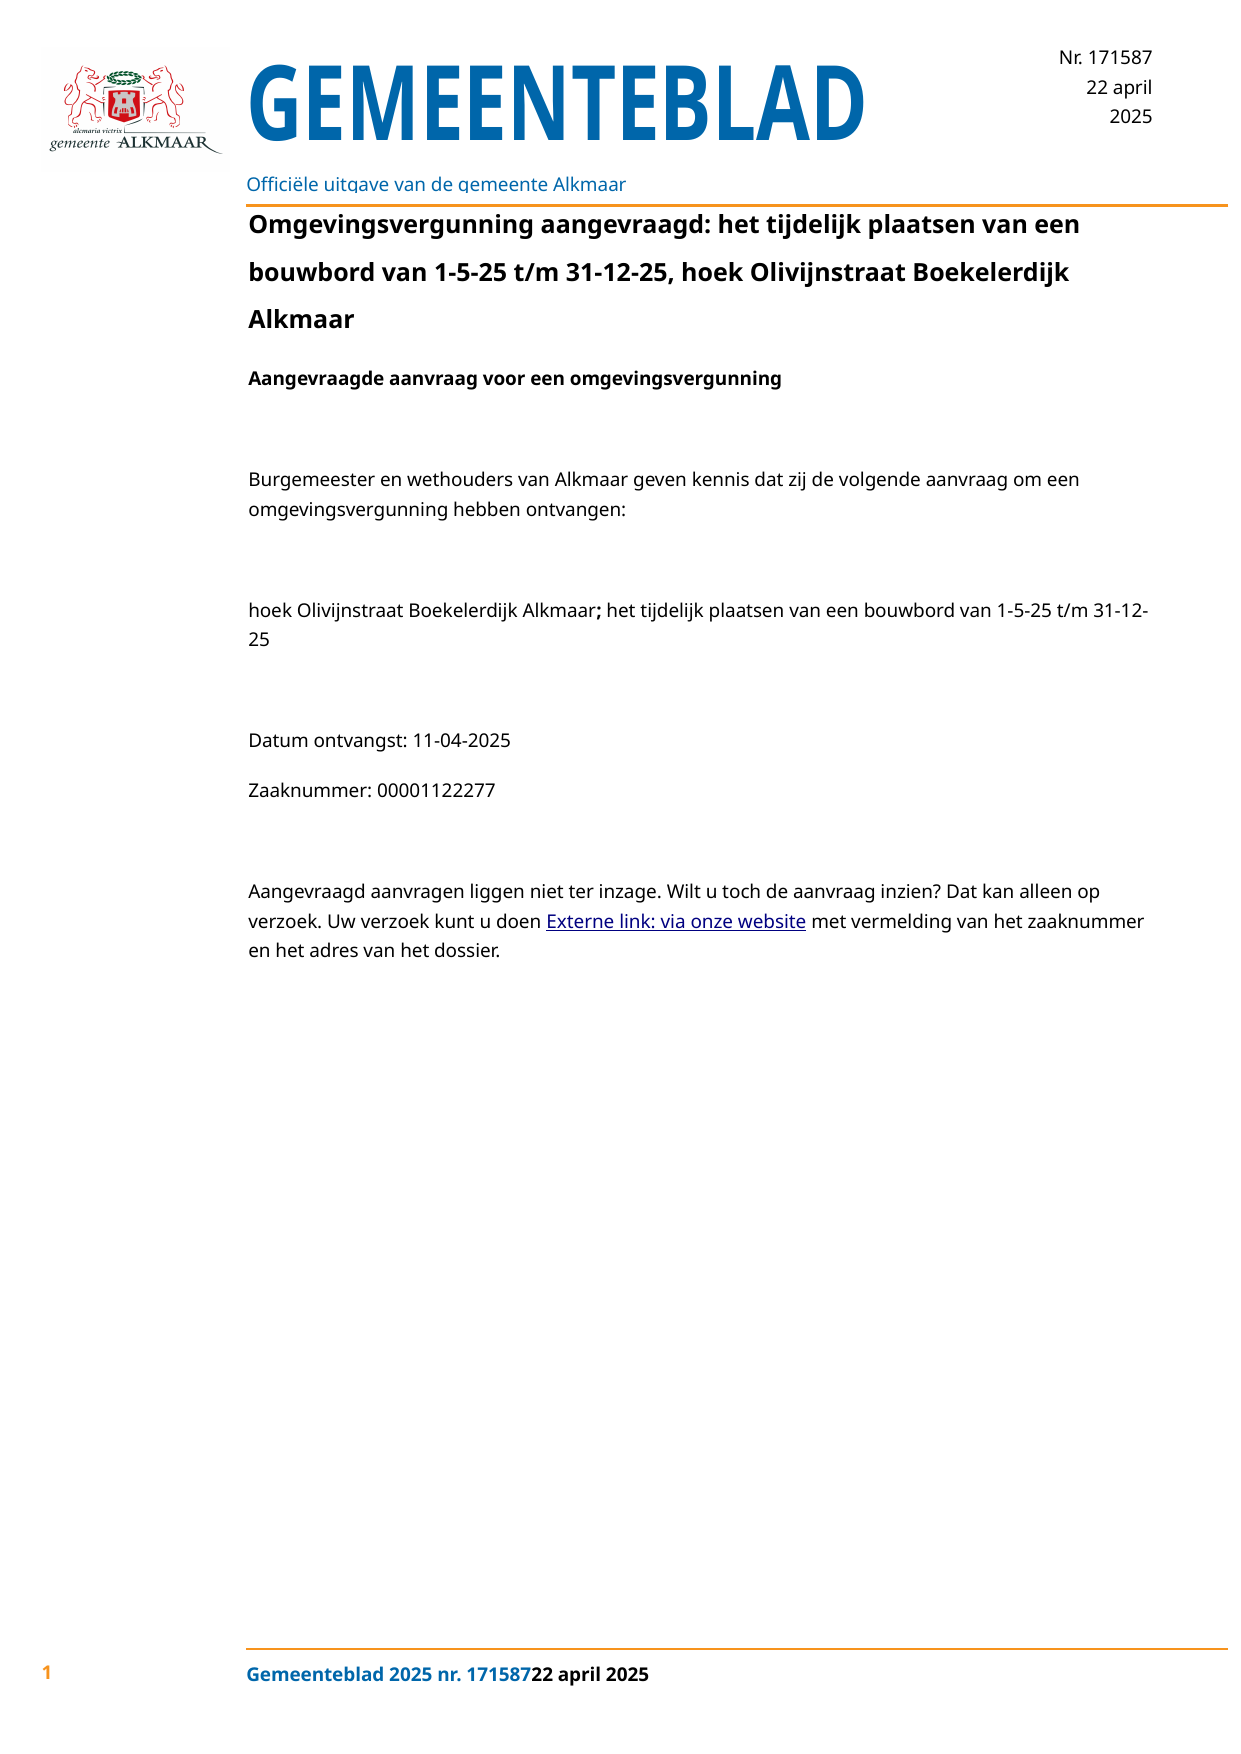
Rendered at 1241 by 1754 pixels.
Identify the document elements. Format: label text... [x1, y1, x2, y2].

text Aangevraagd aanvragen liggen niet ter inzage. Wilt u toch de aanvraag inzien? Dat kan alleen op verzoek. Uw verzoek kunt u doen Externe link: via onze website met vermelding van het zaaknummer en het adres van het dossier. [248, 878, 1152, 963]
picture [41, 47, 231, 172]
text Datum ontvangst: 11-04-2025 [248, 727, 1152, 753]
text Zaaknummer: 00001122277 [248, 778, 1152, 803]
text hoek Olivijnstraat Boekelerdijk Alkmaar; het tijdelijk plaatsen van een bouwbord van 1-5-25 t/m 31-12-25 [248, 597, 1152, 652]
text Burgemeester en wethouders van Alkmaar geven kennis dat zij de volgende aanvraag om een omgevingsvergunning hebben ontvangen: [248, 466, 1152, 522]
text Omgevingsvergunning aangevraagd: het tijdelijk plaatsen van een bouwbord van 1-5-25 t/m 31-12-25, hoek Olivijnstraat Boekelerdijk Alkmaar [248, 207, 1152, 336]
text Aangevraagde aanvraag voor een omgevingsvergunning [248, 366, 1152, 391]
